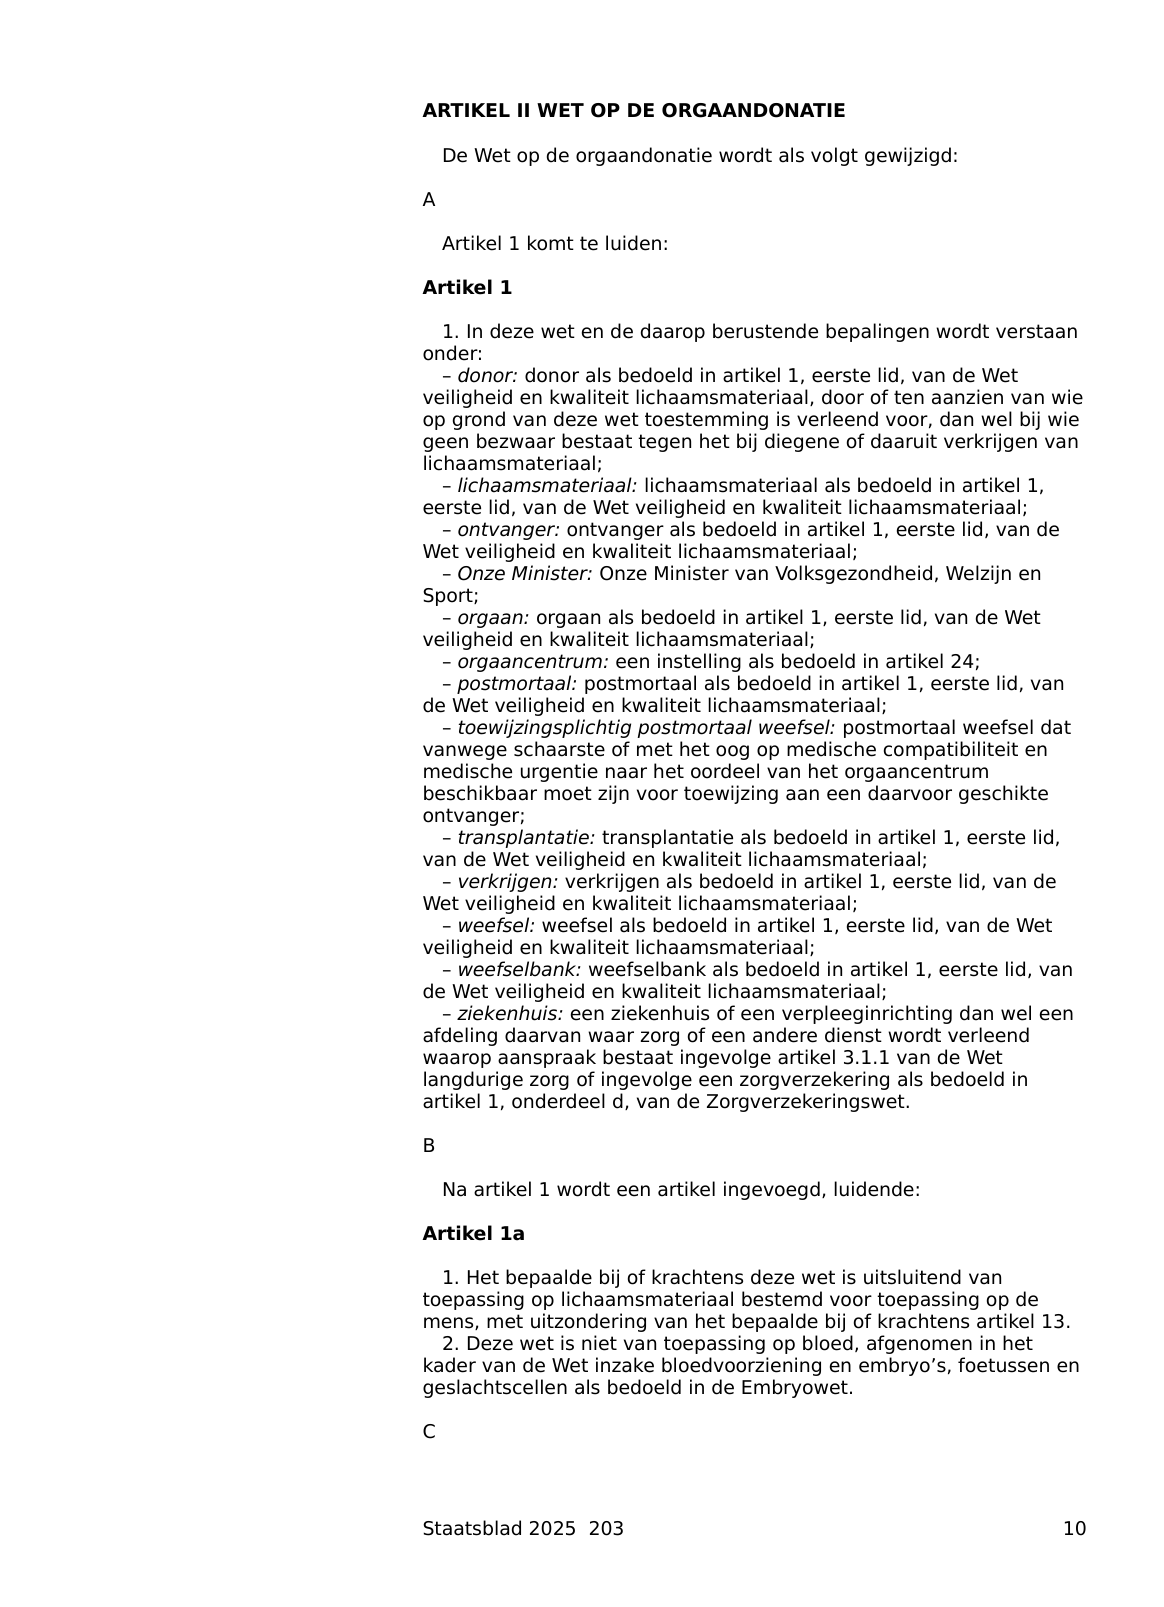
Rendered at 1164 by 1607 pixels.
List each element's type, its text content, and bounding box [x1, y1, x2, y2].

text – ontvanger: ontvanger als bedoeld in artikel 1, eerste lid, van de Wet veiligheid en kwaliteit lichaamsmateriaal; [422, 519, 1087, 563]
text – orgaancentrum: een instelling als bedoeld in artikel 24; [422, 651, 1087, 673]
text – weefsel: weefsel als bedoeld in artikel 1, eerste lid, van de Wet veiligheid en kwaliteit lichaamsmateriaal; [422, 915, 1087, 959]
text – transplantatie: transplantatie als bedoeld in artikel 1, eerste lid, van de Wet veiligheid en kwaliteit lichaamsmateriaal; [422, 827, 1087, 871]
text 2. Deze wet is niet van toepassing op bloed, afgenomen in het kader van de Wet inzake bloedvoorziening en embryo’s, foetussen en geslachtscellen als bedoeld in de Embryowet. [422, 1333, 1087, 1399]
text 1. In deze wet en de daarop berustende bepalingen wordt verstaan onder: [422, 321, 1087, 365]
text – lichaamsmateriaal: lichaamsmateriaal als bedoeld in artikel 1, eerste lid, van de Wet veiligheid en kwaliteit lichaamsmateriaal; [422, 475, 1087, 519]
text De Wet op de orgaandonatie wordt als volgt gewijzigd: [422, 144, 1087, 167]
text – verkrijgen: verkrijgen als bedoeld in artikel 1, eerste lid, van de Wet veiligheid en kwaliteit lichaamsmateriaal; [422, 871, 1087, 915]
text B [422, 1135, 1087, 1157]
text Na artikel 1 wordt een artikel ingevoegd, luidende: [422, 1179, 1087, 1201]
text – postmortaal: postmortaal als bedoeld in artikel 1, eerste lid, van de Wet veiligheid en kwaliteit lichaamsmateriaal; [422, 673, 1087, 717]
text C [422, 1421, 1087, 1443]
text Artikel 1 komt te luiden: [422, 233, 1087, 255]
text – weefselbank: weefselbank als bedoeld in artikel 1, eerste lid, van de Wet veiligheid en kwaliteit lichaamsmateriaal; [422, 959, 1087, 1003]
text – toewijzingsplichtig postmortaal weefsel: postmortaal weefsel dat vanwege schaarste of met het oog op medische compatibiliteit en medische urgentie naar het oordeel van het orgaancentrum beschikbaar moet zijn voor toewijzing aan een daarvoor geschikte ontvanger; [422, 717, 1087, 827]
text 1. Het bepaalde bij of krachtens deze wet is uitsluitend van toepassing op lichaamsmateriaal bestemd voor toepassing op de mens, met uitzondering van het bepaalde bij of krachtens artikel 13. [422, 1267, 1087, 1333]
text – donor: donor als bedoeld in artikel 1, eerste lid, van de Wet veiligheid en kwaliteit lichaamsmateriaal, door of ten aanzien van wie op grond van deze wet toestemming is verleend voor, dan wel bij wie geen bezwaar bestaat tegen het bij diegene of daaruit verkrijgen van lichaamsmateriaal; [422, 365, 1087, 475]
subtitle Artikel 1a [422, 1223, 1087, 1245]
subtitle ARTIKEL II WET OP DE ORGAANDONATIE [422, 100, 1087, 122]
text – Onze Minister: Onze Minister van Volksgezondheid, Welzijn en Sport; [422, 563, 1087, 607]
subtitle Artikel 1 [422, 277, 1087, 299]
text A [422, 189, 1087, 211]
text – orgaan: orgaan als bedoeld in artikel 1, eerste lid, van de Wet veiligheid en kwaliteit lichaamsmateriaal; [422, 607, 1087, 651]
text – ziekenhuis: een ziekenhuis of een verpleeginrichting dan wel een afdeling daarvan waar zorg of een andere dienst wordt verleend waarop aanspraak bestaat ingevolge artikel 3.1.1 van de Wet langdurige zorg of ingevolge een zorgverzekering als bedoeld in artikel 1, onderdeel d, van de Zorgverzekeringswet. [422, 1003, 1087, 1112]
